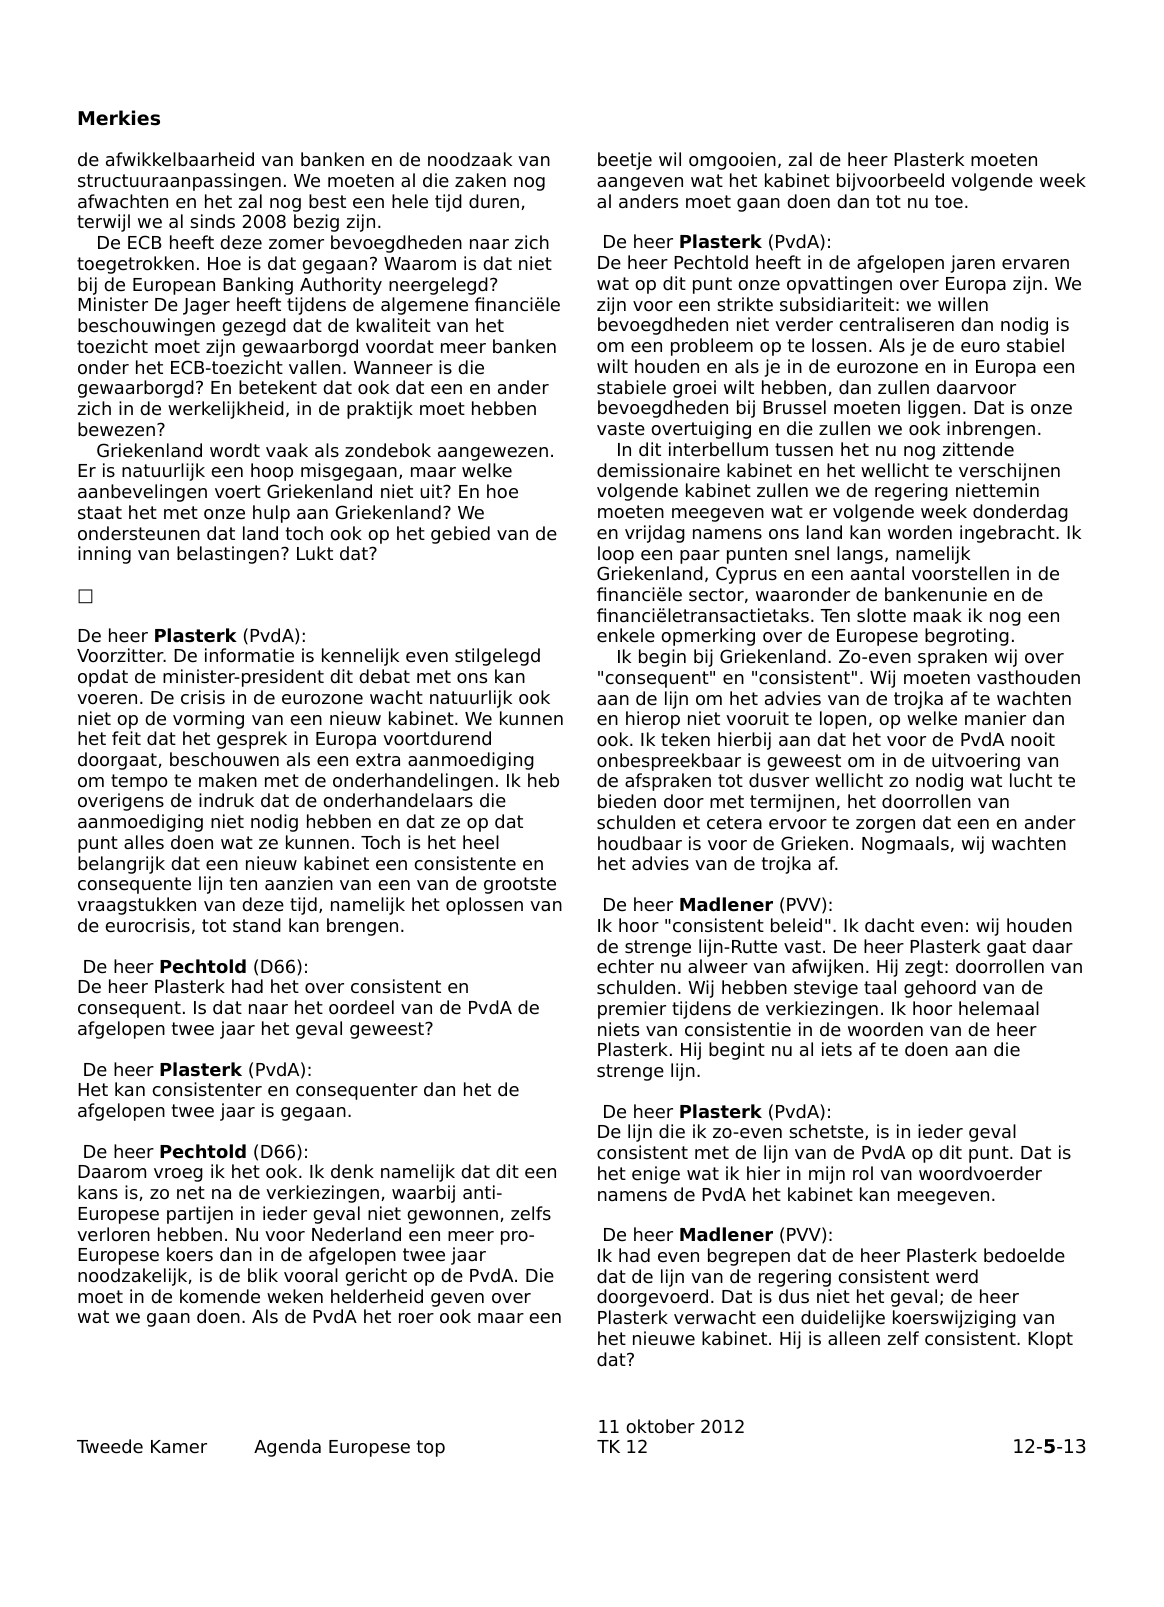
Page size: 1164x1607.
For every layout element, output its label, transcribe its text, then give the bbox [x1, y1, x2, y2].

text Ik had even begrepen dat de heer Plasterk bedoelde dat de lijn van de regering consistent werd doorgevoerd. Dat is dus niet het geval; de heer Plasterk verwacht een duidelijke koerswijziging van het nieuwe kabinet. Hij is alleen zelf consistent. Klopt dat? [596, 1246, 1087, 1370]
text Griekenland wordt vaak als zondebok aangewezen. Er is natuurlijk een hoop misgegaan, maar welke aanbevelingen voert Griekenland niet uit? En hoe staat het met onze hulp aan Griekenland? We ondersteunen dat land toch ook op het gebied van de inning van belastingen? Lukt dat? [77, 440, 567, 565]
text Daarom vroeg ik het ook. Ik denk namelijk dat dit een kans is, zo net na de verkiezingen, waarbij anti-Europese partijen in ieder geval niet gewonnen, zelfs verloren hebben. Nu voor Nederland een meer pro-Europese koers dan in de afgelopen twee jaar noodzakelijk, is de blik vooral gericht op de PvdA. Die moet in de komende weken helderheid geven over wat we gaan doen. Als de PvdA het roer ook maar een [77, 1162, 567, 1328]
text de afwikkelbaarheid van banken en de noodzaak van structuuraanpassingen. We moeten al die zaken nog afwachten en het zal nog best een hele tijd duren, terwijl we al sinds 2008 bezig zijn. [77, 150, 567, 233]
text De heer Plasterk had het over consistent en consequent. Is dat naar het oordeel van de PvdA de afgelopen twee jaar het geval geweest? [77, 977, 567, 1039]
text Ik begin bij Griekenland. Zo-even spraken wij over "consequent" en "consistent". Wij moeten vasthouden aan de lijn om het advies van de trojka af te wachten en hierop niet vooruit te lopen, op welke manier dan ook. Ik teken hierbij aan dat het voor de PvdA nooit onbespreekbaar is geweest om in de uitvoering van de afspraken tot dusver wellicht zo nodig wat lucht te bieden door met termijnen, het doorrollen van schulden et cetera ervoor te zorgen dat een en ander houdbaar is voor de Grieken. Nogmaals, wij wachten het advies van de trojka af. [596, 647, 1087, 875]
text □ [77, 585, 567, 606]
text Voorzitter. De informatie is kennelijk even stilgelegd opdat de minister-president dit debat met ons kan voeren. De crisis in de eurozone wacht natuurlijk ook niet op de vorming van een nieuw kabinet. We kunnen het feit dat het gesprek in Europa voortdurend doorgaat, beschouwen als een extra aanmoediging om tempo te maken met de onderhandelingen. Ik heb overigens de indruk dat de onderhandelaars die aanmoediging niet nodig hebben en dat ze op dat punt alles doen wat ze kunnen. Toch is het heel belangrijk dat een nieuw kabinet een consistente en consequente lijn ten aanzien van een van de grootste vraagstukken van deze tijd, namelijk het oplossen van de eurocrisis, tot stand kan brengen. [77, 646, 567, 936]
text De heer Pechtold (D66): [77, 1142, 567, 1162]
text De heer Plasterk (PvdA): [77, 1059, 567, 1080]
text De heer Madlener (PVV): [596, 895, 1087, 916]
text Het kan consistenter en consequenter dan het de afgelopen twee jaar is gegaan. [77, 1080, 567, 1122]
text De heer Plasterk (PvdA): [596, 1102, 1087, 1122]
text beetje wil omgooien, zal de heer Plasterk moeten aangeven wat het kabinet bijvoorbeeld volgende week al anders moet gaan doen dan tot nu toe. [596, 150, 1087, 212]
text Ik hoor "consistent beleid". Ik dacht even: wij houden de strenge lijn-Rutte vast. De heer Plasterk gaat daar echter nu alweer van afwijken. Hij zegt: doorrollen van schulden. Wij hebben stevige taal gehoord van de premier tijdens de verkiezingen. Ik hoor helemaal niets van consistentie in de woorden van de heer Plasterk. Hij begint nu al iets af te doen aan die strenge lijn. [596, 916, 1087, 1082]
text De heer Madlener (PVV): [596, 1225, 1087, 1246]
text De heer Pechtold heeft in de afgelopen jaren ervaren wat op dit punt onze opvattingen over Europa zijn. We zijn voor een strikte subsidiariteit: we willen bevoegdheden niet verder centraliseren dan nodig is om een probleem op te lossen. Als je de euro stabiel wilt houden en als je in de eurozone en in Europa een stabiele groei wilt hebben, dan zullen daarvoor bevoegdheden bij Brussel moeten liggen. Dat is onze vaste overtuiging en die zullen we ook inbrengen. [596, 253, 1087, 440]
text In dit interbellum tussen het nu nog zittende demissionaire kabinet en het wellicht te verschijnen volgende kabinet zullen we de regering niettemin moeten meegeven wat er volgende week donderdag en vrijdag namens ons land kan worden ingebracht. Ik loop een paar punten snel langs, namelijk Griekenland, Cyprus en een aantal voorstellen in de financiële sector, waaronder de bankenunie en de financiëletransactietaks. Ten slotte maak ik nog een enkele opmerking over de Europese begroting. [596, 440, 1087, 647]
text De lijn die ik zo-even schetste, is in ieder geval consistent met de lijn van de PvdA op dit punt. Dat is het enige wat ik hier in mijn rol van woordvoerder namens de PvdA het kabinet kan meegeven. [596, 1122, 1087, 1205]
text De ECB heeft deze zomer bevoegdheden naar zich toegetrokken. Hoe is dat gegaan? Waarom is dat niet bij de European Banking Authority neergelegd? Minister De Jager heeft tijdens de algemene financiële beschouwingen gezegd dat de kwaliteit van het toezicht moet zijn gewaarborgd voordat meer banken onder het ECB-toezicht vallen. Wanneer is die gewaarborgd? En betekent dat ook dat een en ander zich in de werkelijkheid, in de praktijk moet hebben bewezen? [77, 233, 567, 440]
text De heer Plasterk (PvdA): [77, 626, 567, 646]
text De heer Plasterk (PvdA): [596, 232, 1087, 253]
text De heer Pechtold (D66): [77, 956, 567, 977]
